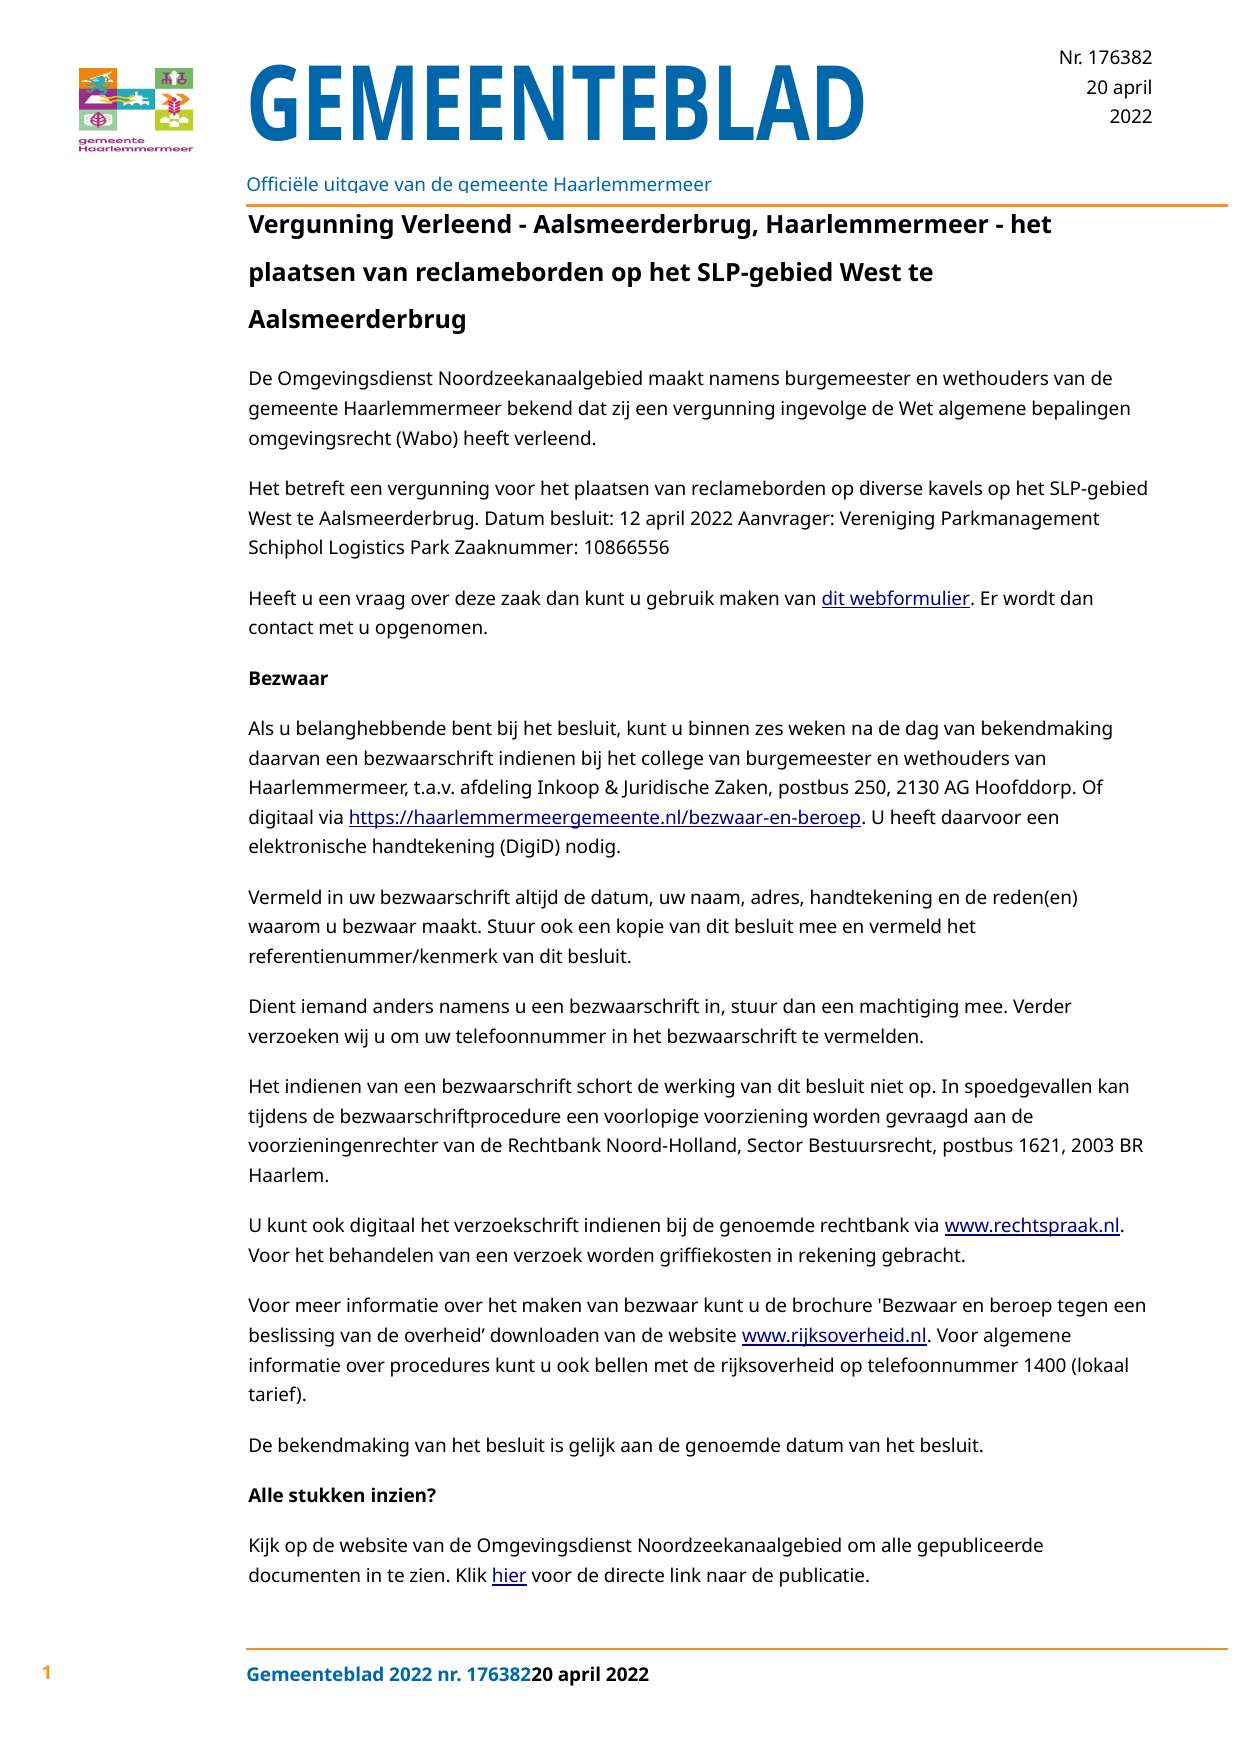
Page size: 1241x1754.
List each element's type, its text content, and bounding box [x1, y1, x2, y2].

text Dient iemand anders namens u een bezwaarschrift in, stuur dan een machtiging mee. Verder verzoeken wij u om uw telefoonnummer in het bezwaarschrift te vermelden. [248, 993, 1152, 1049]
text Vergunning Verleend - Aalsmeerderbrug, Haarlemmermeer - het plaatsen van reclameborden op het SLP-gebied West te Aalsmeerderbrug [248, 207, 1152, 336]
text Het betreft een vergunning voor het plaatsen van reclameborden op diverse kavels op het SLP-gebied West te Aalsmeerderbrug. Datum besluit: 12 april 2022 Aanvrager: Vereniging Parkmanagement Schiphol Logistics Park Zaaknummer: 10866556 [248, 475, 1152, 560]
text Vermeld in uw bezwaarschrift altijd de datum, uw naam, adres, handtekening en de reden(en) waarom u bezwaar maakt. Stuur ook een kopie van dit besluit mee en vermeld het referentienummer/kenmerk van dit besluit. [248, 884, 1152, 969]
text De bekendmaking van het besluit is gelijk aan de genoemde datum van het besluit. [248, 1432, 1152, 1457]
text Kijk op de website van de Omgevingsdienst Noordzeekanaalgebied om alle gepubliceerde documenten in te zien. Klik hier voor de directe link naar de publicatie. [248, 1533, 1152, 1588]
text Heeft u een vraag over deze zaak dan kunt u gebruik maken van dit webformulier. Er wordt dan contact met u opgenomen. [248, 585, 1152, 640]
text U kunt ook digitaal het verzoekschrift indienen bij de genoemde rechtbank via www.rechtspraak.nl. Voor het behandelen van een verzoek worden griffiekosten in rekening gebracht. [248, 1213, 1152, 1268]
picture [41, 47, 231, 172]
text Voor meer informatie over het maken van bezwaar kunt u de brochure 'Bezwaar en beroep tegen een beslissing van de overheid’ downloaden van de website www.rijksoverheid.nl. Voor algemene informatie over procedures kunt u ook bellen met de rijksoverheid op telefoonnummer 1400 (lokaal tarief). [248, 1293, 1152, 1407]
text Als u belanghebbende bent bij het besluit, kunt u binnen zes weken na de dag van bekendmaking daarvan een bezwaarschrift indienen bij het college van burgemeester en wethouders van Haarlemmermeer, t.a.v. afdeling Inkoop & Juridische Zaken, postbus 250, 2130 AG Hoofddorp. Of digitaal via https://haarlemmermeergemeente.nl/bezwaar-en-beroep. U heeft daarvoor een elektronische handtekening (DigiD) nodig. [248, 715, 1152, 859]
text Bezwaar [248, 665, 1152, 690]
text Het indienen van een bezwaarschrift schort de werking van dit besluit niet op. In spoedgevallen kan tijdens de bezwaarschriftprocedure een voorlopige voorziening worden gevraagd aan de voorzieningenrechter van de Rechtbank Noord-Holland, Sector Bestuursrecht, postbus 1621, 2003 BR Haarlem. [248, 1073, 1152, 1188]
text Alle stukken inzien? [248, 1482, 1152, 1508]
text De Omgevingsdienst Noordzeekanaalgebied maakt namens burgemeester en wethouders van de gemeente Haarlemmermeer bekend dat zij een vergunning ingevolge de Wet algemene bepalingen omgevingsrecht (Wabo) heeft verleend. [248, 366, 1152, 450]
